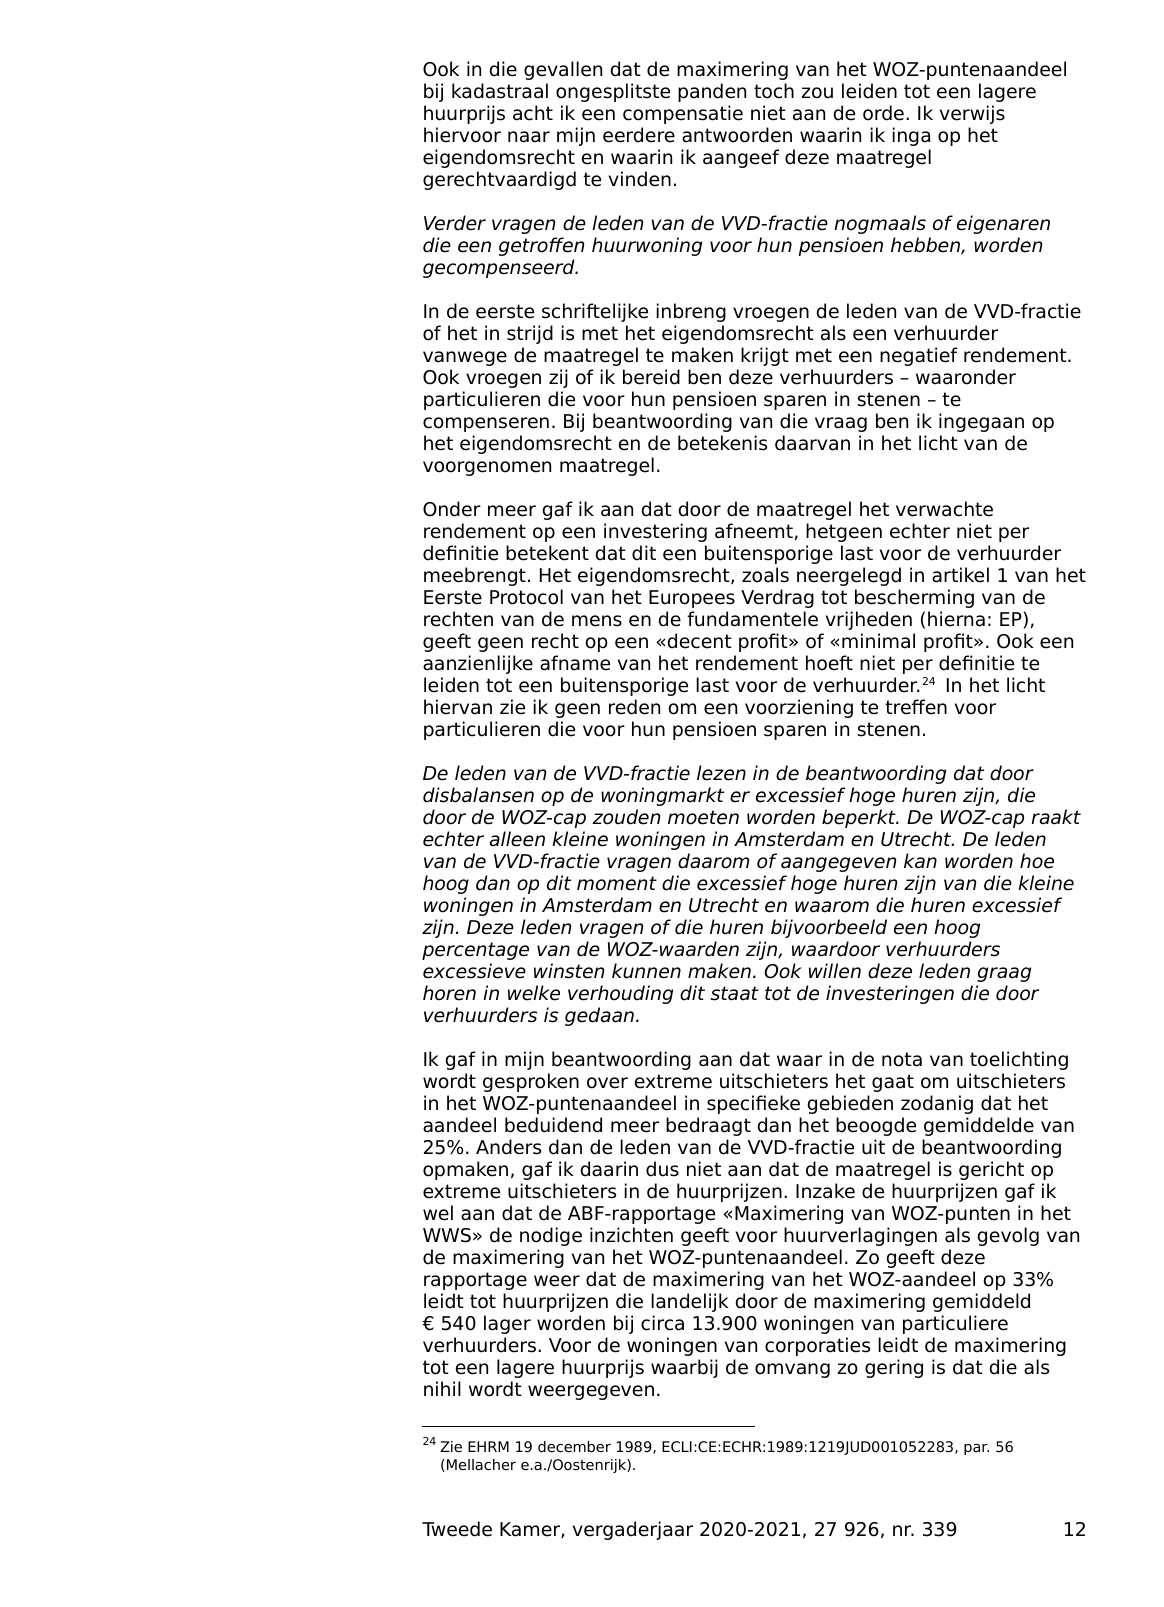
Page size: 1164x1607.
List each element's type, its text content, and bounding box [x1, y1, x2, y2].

text Ik gaf in mijn beantwoording aan dat waar in de nota van toelichting wordt gesproken over extreme uitschieters het gaat om uitschieters in het WOZ-puntenaandeel in specifieke gebieden zodanig dat het aandeel beduidend meer bedraagt dan het beoogde gemiddelde van 25%. Anders dan de leden van de VVD-fractie uit de beantwoording opmaken, gaf ik daarin dus niet aan dat de maatregel is gericht op extreme uitschieters in de huurprijzen. Inzake de huurprijzen gaf ik wel aan dat de ABF-rapportage «Maximering van WOZ-punten in het WWS» de nodige inzichten geeft voor huurverlagingen als gevolg van de maximering van het WOZ-puntenaandeel. Zo geeft deze rapportage weer dat de maximering van het WOZ-aandeel op 33% leidt tot huurprijzen die landelijk door de maximering gemiddeld € 540 lager worden bij circa 13.900 woningen van particuliere verhuurders. Voor de woningen van corporaties leidt de maximering tot een lagere huurprijs waarbij de omvang zo gering is dat die als nihil wordt weergegeven. [422, 1049, 1087, 1401]
text Zie EHRM 19 december 1989, ECLI:CE:ECHR:1989:1219JUD001052283, par. 56 (Mellacher e.a./Oostenrijk). [422, 1435, 1087, 1474]
text Verder vragen de leden van de VVD-fractie nogmaals of eigenaren die een getroffen huurwoning voor hun pensioen hebben, worden gecompenseerd. [422, 213, 1087, 279]
text Onder meer gaf ik aan dat door de maatregel het verwachte rendement op een investering afneemt, hetgeen echter niet per definitie betekent dat dit een buitensporige last voor de verhuurder meebrengt. Het eigendomsrecht, zoals neergelegd in artikel 1 van het Eerste Protocol van het Europees Verdrag tot bescherming van de rechten van de mens en de fundamentele vrijheden (hierna: EP), geeft geen recht op een «decent profit» of «minimal profit». Ook een aanzienlijke afname van het rendement hoeft niet per definitie te leiden tot een buitensporige last voor de verhuurder. In het licht hiervan zie ik geen reden om een voorziening te treffen voor particulieren die voor hun pensioen sparen in stenen. [422, 499, 1087, 741]
text De leden van de VVD-fractie lezen in de beantwoording dat door disbalansen op de woningmarkt er excessief hoge huren zijn, die door de WOZ-cap zouden moeten worden beperkt. De WOZ-cap raakt echter alleen kleine woningen in Amsterdam en Utrecht. De leden van de VVD-fractie vragen daarom of aangegeven kan worden hoe hoog dan op dit moment die excessief hoge huren zijn van die kleine woningen in Amsterdam en Utrecht en waarom die huren excessief zijn. Deze leden vragen of die huren bijvoorbeeld een hoog percentage van de WOZ-waarden zijn, waardoor verhuurders excessieve winsten kunnen maken. Ook willen deze leden graag horen in welke verhouding dit staat tot de investeringen die door verhuurders is gedaan. [422, 763, 1087, 1027]
text In de eerste schriftelijke inbreng vroegen de leden van de VVD-fractie of het in strijd is met het eigendomsrecht als een verhuurder vanwege de maatregel te maken krijgt met een negatief rendement. Ook vroegen zij of ik bereid ben deze verhuurders – waaronder particulieren die voor hun pensioen sparen in stenen – te compenseren. Bij beantwoording van die vraag ben ik ingegaan op het eigendomsrecht en de betekenis daarvan in het licht van de voorgenomen maatregel. [422, 301, 1087, 477]
text Ook in die gevallen dat de maximering van het WOZ-puntenaandeel bij kadastraal ongesplitste panden toch zou leiden tot een lagere huurprijs acht ik een compensatie niet aan de orde. Ik verwijs hiervoor naar mijn eerdere antwoorden waarin ik inga op het eigendomsrecht en waarin ik aangeef deze maatregel gerechtvaardigd te vinden. [422, 59, 1087, 191]
